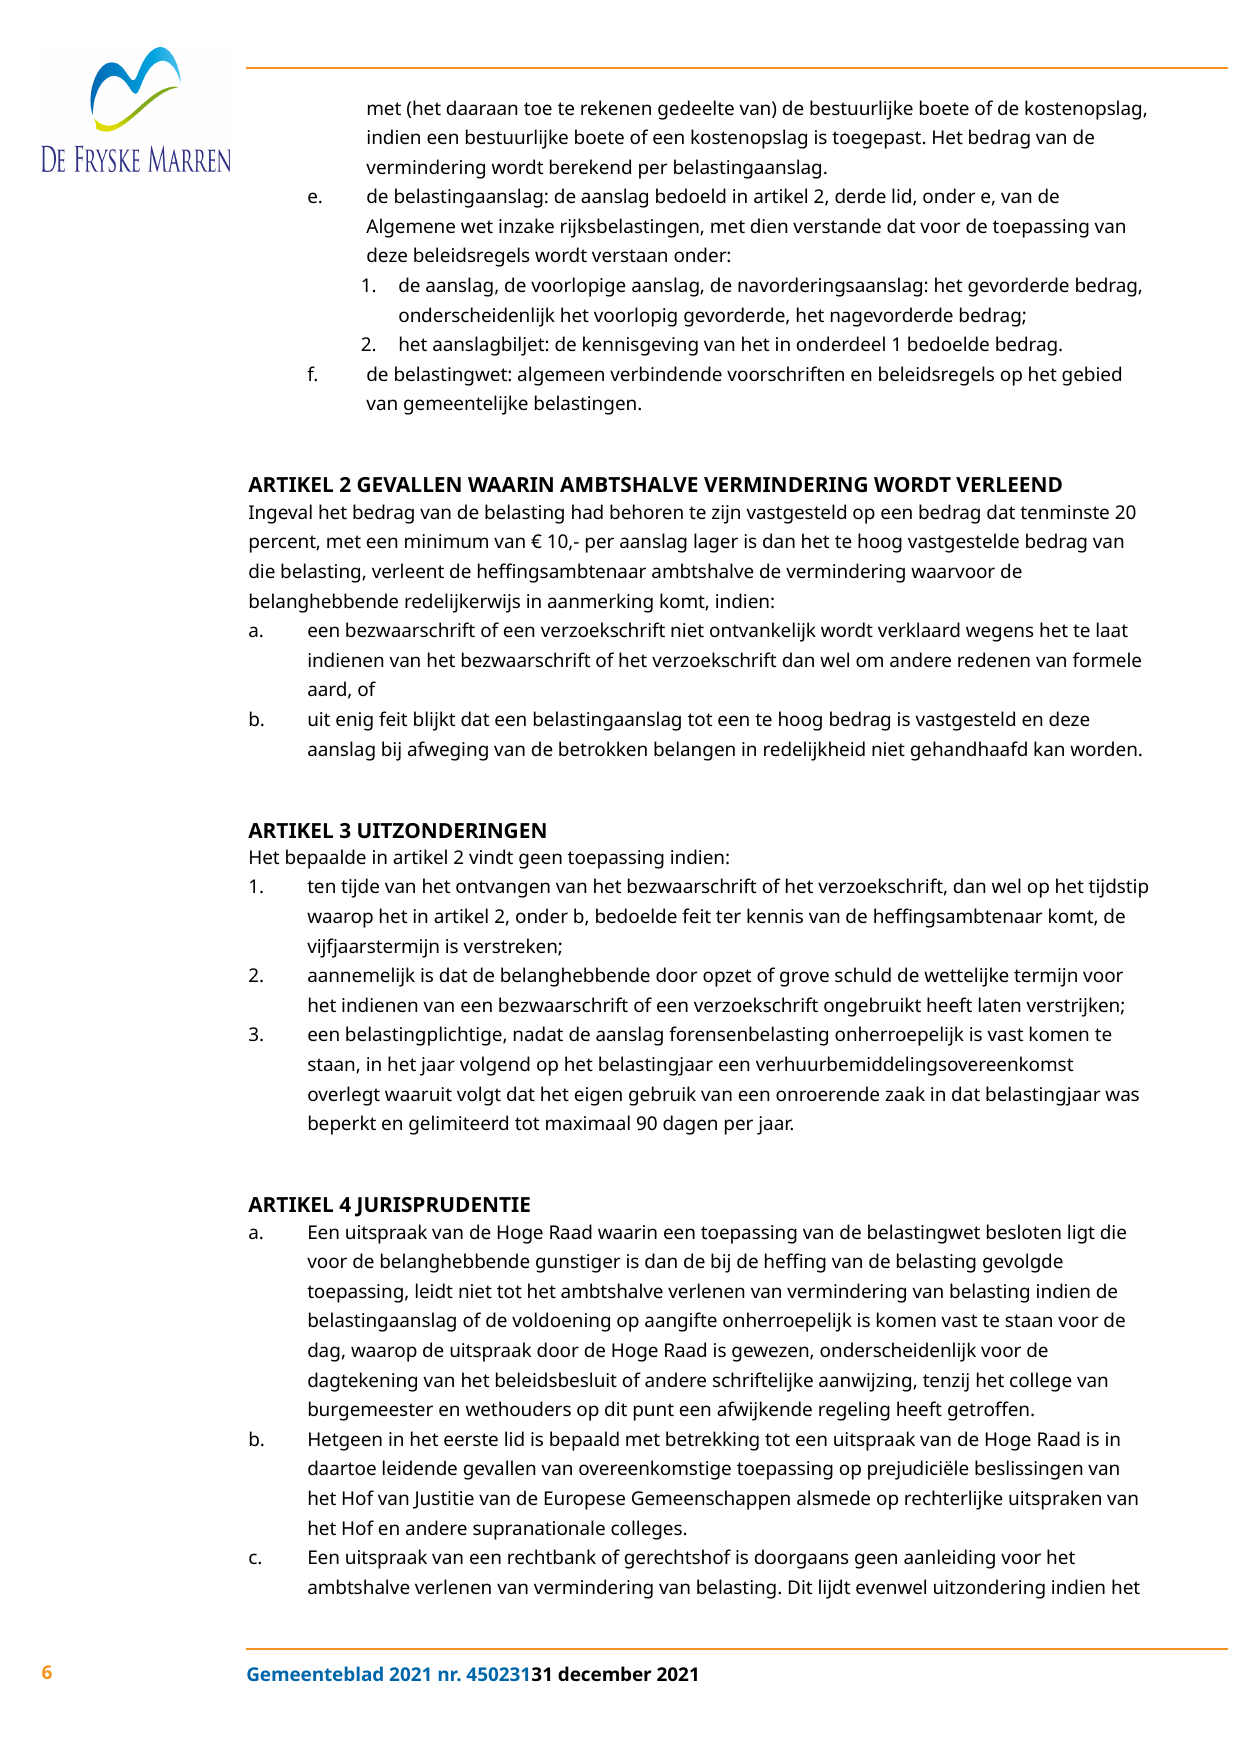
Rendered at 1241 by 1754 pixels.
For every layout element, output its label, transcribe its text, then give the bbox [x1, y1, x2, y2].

picture [41, 47, 231, 172]
text Het bepaalde in artikel 2 vindt geen toepassing indien: [248, 844, 1152, 870]
list ten tijde van het ontvangen van het bezwaarschrift of het verzoekschrift, dan wel op het tijdstip waarop het in artikel 2, onder b, bedoelde feit ter kennis van de heffingsambtenaar komt, de vijfjaarstermijn is verstreken; [248, 874, 1152, 959]
list aannemelijk is dat de belanghebbende door opzet of grove schuld de wettelijke termijn voor het indienen van een bezwaarschrift of een verzoekschrift ongebruikt heeft laten verstrijken; [248, 962, 1152, 1018]
list de belastingwet: algemeen verbindende voorschriften en beleidsregels op het gebied van gemeentelijke belastingen. [307, 361, 1152, 416]
list Een uitspraak van een rechtbank of gerechtshof is doorgaans geen aanleiding voor het ambtshalve verlenen van vermindering van belasting. Dit lijdt evenwel uitzondering indien het [248, 1544, 1152, 1599]
list de aanslag, de voorlopige aanslag, de navorderingsaanslag: het gevorderde bedrag, onderscheidenlijk het voorlopig gevorderde, het nagevorderde bedrag; [361, 272, 1152, 328]
list uit enig feit blijkt dat een belastingaanslag tot een te hoog bedrag is vastgesteld en deze aanslag bij afweging van de betrokken belangen in redelijkheid niet gehandhaafd kan worden. [248, 706, 1152, 761]
list het aanslagbiljet: de kennisgeving van het in onderdeel 1 bedoelde bedrag. [361, 331, 1152, 357]
list een belastingplichtige, nadat de aanslag forensenbelasting onherroepelijk is vast komen te staan, in het jaar volgend op het belastingjaar een verhuurbemiddelingsovereenkomst overlegt waaruit volgt dat het eigen gebruik van een onroerende zaak in dat belastingjaar was beperkt en gelimiteerd tot maximaal 90 dagen per jaar. [248, 1022, 1152, 1136]
text ARTIKEL 3 UITZONDERINGEN [248, 816, 1152, 844]
text ARTIKEL 2 GEVALLEN WAARIN AMBTSHALVE VERMINDERING WORDT VERLEEND [248, 471, 1152, 499]
list Een uitspraak van de Hoge Raad waarin een toepassing van de belastingwet besloten ligt die voor de belanghebbende gunstiger is dan de bij de heffing van de belasting gevolgde toepassing, leidt niet tot het ambtshalve verlenen van vermindering van belasting indien de belastingaanslag of de voldoening op aangifte onherroepelijk is komen vast te staan voor de dag, waarop de uitspraak door de Hoge Raad is gewezen, onderscheidenlijk voor de dagtekening van het beleidsbesluit of andere schriftelijke aanwijzing, tenzij het college van burgemeester en wethouders op dit punt een afwijkende regeling heeft getroffen. [248, 1219, 1152, 1422]
list Hetgeen in het eerste lid is bepaald met betrekking tot een uitspraak van de Hoge Raad is in daartoe leidende gevallen van overeenkomstige toepassing op prejudiciële beslissingen van het Hof van Justitie van de Europese Gemeenschappen alsmede op rechterlijke uitspraken van het Hof en andere supranationale colleges. [248, 1426, 1152, 1540]
list de belastingaanslag: de aanslag bedoeld in artikel 2, derde lid, onder e, van de Algemene wet inzake rijksbelastingen, met dien verstande dat voor de toepassing van deze beleidsregels wordt verstaan onder: [307, 183, 1152, 268]
text Ingeval het bedrag van de belasting had behoren te zijn vastgesteld op een bedrag dat tenminste 20 percent, met een minimum van € 10,- per aanslag lager is dan het te hoog vastgestelde bedrag van die belasting, verleent de heffingsambtenaar ambtshalve de vermindering waarvoor de belanghebbende redelijkerwijs in aanmerking komt, indien: [248, 499, 1152, 613]
text ARTIKEL 4 JURISPRUDENTIE [248, 1190, 1152, 1219]
list met (het daaraan toe te rekenen gedeelte van) de bestuurlijke boete of de kostenopslag, indien een bestuurlijke boete of een kostenopslag is toegepast. Het bedrag van de vermindering wordt berekend per belastingaanslag. [307, 95, 1152, 180]
list een bezwaarschrift of een verzoekschrift niet ontvankelijk wordt verklaard wegens het te laat indienen van het bezwaarschrift of het verzoekschrift dan wel om andere redenen van formele aard, of [248, 617, 1152, 702]
